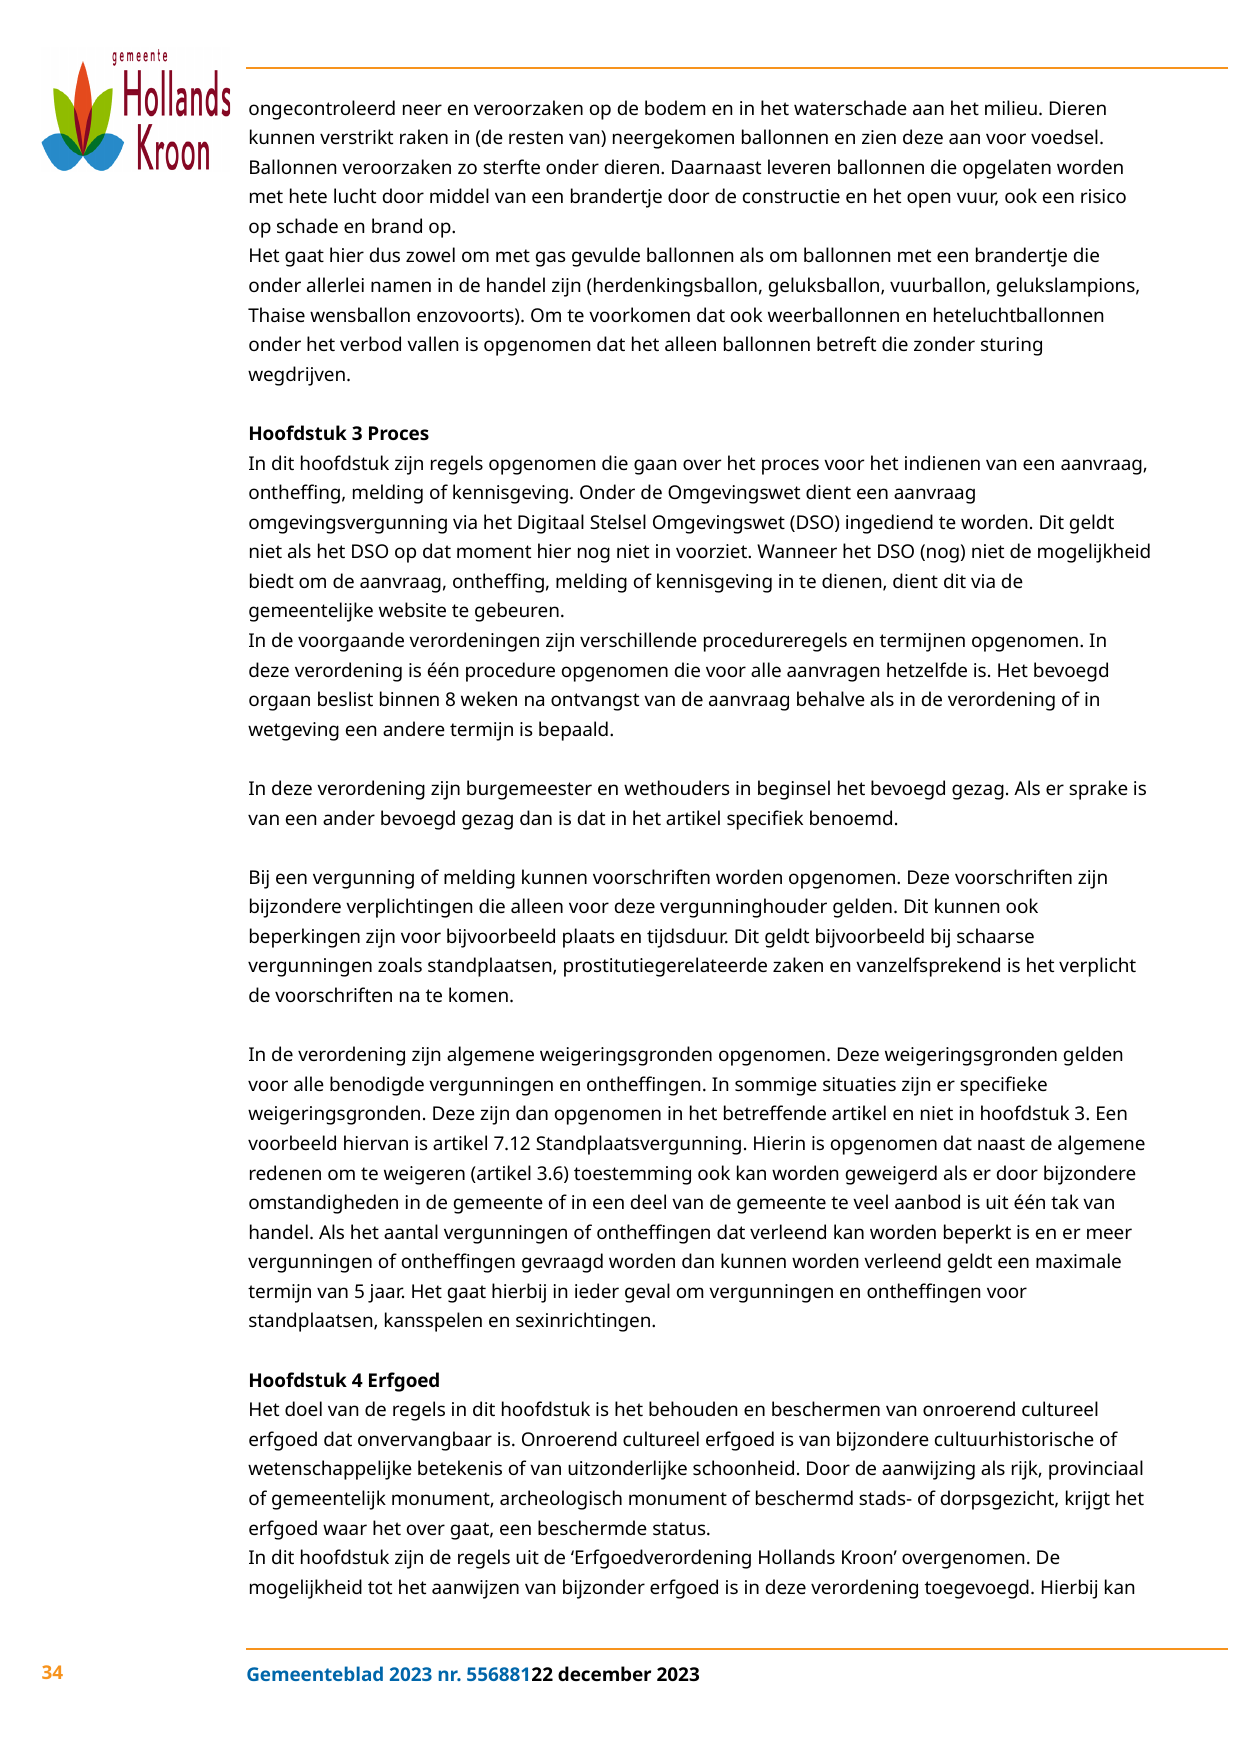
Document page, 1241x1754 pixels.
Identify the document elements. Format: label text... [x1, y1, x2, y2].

text In dit hoofdstuk zijn de regels uit de ‘Erfgoedverordening Hollands Kroon’ overgenomen. De mogelijkheid tot het aanwijzen van bijzonder erfgoed is in deze verordening toegevoegd. Hierbij kan [248, 1544, 1152, 1600]
text Het doel van de regels in dit hoofdstuk is het behouden en beschermen van onroerend cultureel erfgoed dat onvervangbaar is. Onroerend cultureel erfgoed is van bijzondere cultuurhistorische of wetenschappelijke betekenis of van uitzonderlijke schoonheid. Door de aanwijzing als rijk, provinciaal of gemeentelijk monument, archeologisch monument of beschermd stads- of dorpsgezicht, krijgt het erfgoed waar het over gaat, een beschermde status. [248, 1396, 1152, 1541]
text Bij een vergunning of melding kunnen voorschriften worden opgenomen. Deze voorschriften zijn bijzondere verplichtingen die alleen voor deze vergunninghouder gelden. Dit kunnen ook beperkingen zijn voor bijvoorbeeld plaats en tijdsduur. Dit geldt bijvoorbeeld bij schaarse vergunningen zoals standplaatsen, prostitutiegerelateerde zaken en vanzelfsprekend is het verplicht de voorschriften na te komen. [248, 864, 1152, 1008]
text ongecontroleerd neer en veroorzaken op de bodem en in het waterschade aan het milieu. Dieren kunnen verstrikt raken in (de resten van) neergekomen ballonnen en zien deze aan voor voedsel. Ballonnen veroorzaken zo sterfte onder dieren. Daarnaast leveren ballonnen die opgelaten worden met hete lucht door middel van een brandertje door de constructie en het open vuur, ook een risico op schade en brand op. [248, 95, 1152, 239]
text Hoofdstuk 3 Proces [248, 420, 1152, 446]
text In de voorgaande verordeningen zijn verschillende procedureregels en termijnen opgenomen. In deze verordening is één procedure opgenomen die voor alle aanvragen hetzelfde is. Het bevoegd orgaan beslist binnen 8 weken na ontvangst van de aanvraag behalve als in de verordening of in wetgeving een andere termijn is bepaald. [248, 627, 1152, 742]
text In de verordening zijn algemene weigeringsgronden opgenomen. Deze weigeringsgronden gelden voor alle benodigde vergunningen en ontheffingen. In sommige situaties zijn er specifieke weigeringsgronden. Deze zijn dan opgenomen in het betreffende artikel en niet in hoofdstuk 3. Een voorbeeld hiervan is artikel 7.12 Standplaatsvergunning. Hierin is opgenomen dat naast de algemene redenen om te weigeren (artikel 3.6) toestemming ook kan worden geweigerd als er door bijzondere omstandigheden in de gemeente of in een deel van de gemeente te veel aanbod is uit één tak van handel. Als het aantal vergunningen of ontheffingen dat verleend kan worden beperkt is en er meer vergunningen of ontheffingen gevraagd worden dan kunnen worden verleend geldt een maximale termijn van 5 jaar. Het gaat hierbij in ieder geval om vergunningen en ontheffingen voor standplaatsen, kansspelen en sexinrichtingen. [248, 1041, 1152, 1333]
text In deze verordening zijn burgemeester en wethouders in beginsel het bevoegd gezag. Als er sprake is van een ander bevoegd gezag dan is dat in het artikel specifiek benoemd. [248, 775, 1152, 831]
text In dit hoofdstuk zijn regels opgenomen die gaan over het proces voor het indienen van een aanvraag, ontheffing, melding of kennisgeving. Onder de Omgevingswet dient een aanvraag omgevingsvergunning via het Digitaal Stelsel Omgevingswet (DSO) ingediend te worden. Dit geldt niet als het DSO op dat moment hier nog niet in voorziet. Wanneer het DSO (nog) niet de mogelijkheid biedt om de aanvraag, ontheffing, melding of kennisgeving in te dienen, dient dit via de gemeentelijke website te gebeuren. [248, 450, 1152, 623]
text Hoofdstuk 4 Erfgoed [248, 1367, 1152, 1393]
text Het gaat hier dus zowel om met gas gevulde ballonnen als om ballonnen met een brandertje die onder allerlei namen in de handel zijn (herdenkingsballon, geluksballon, vuurballon, gelukslampions, Thaise wensballon enzovoorts). Om te voorkomen dat ook weerballonnen en heteluchtballonnen onder het verbod vallen is opgenomen dat het alleen ballonnen betreft die zonder sturing wegdrijven. [248, 243, 1152, 387]
picture [41, 47, 231, 172]
